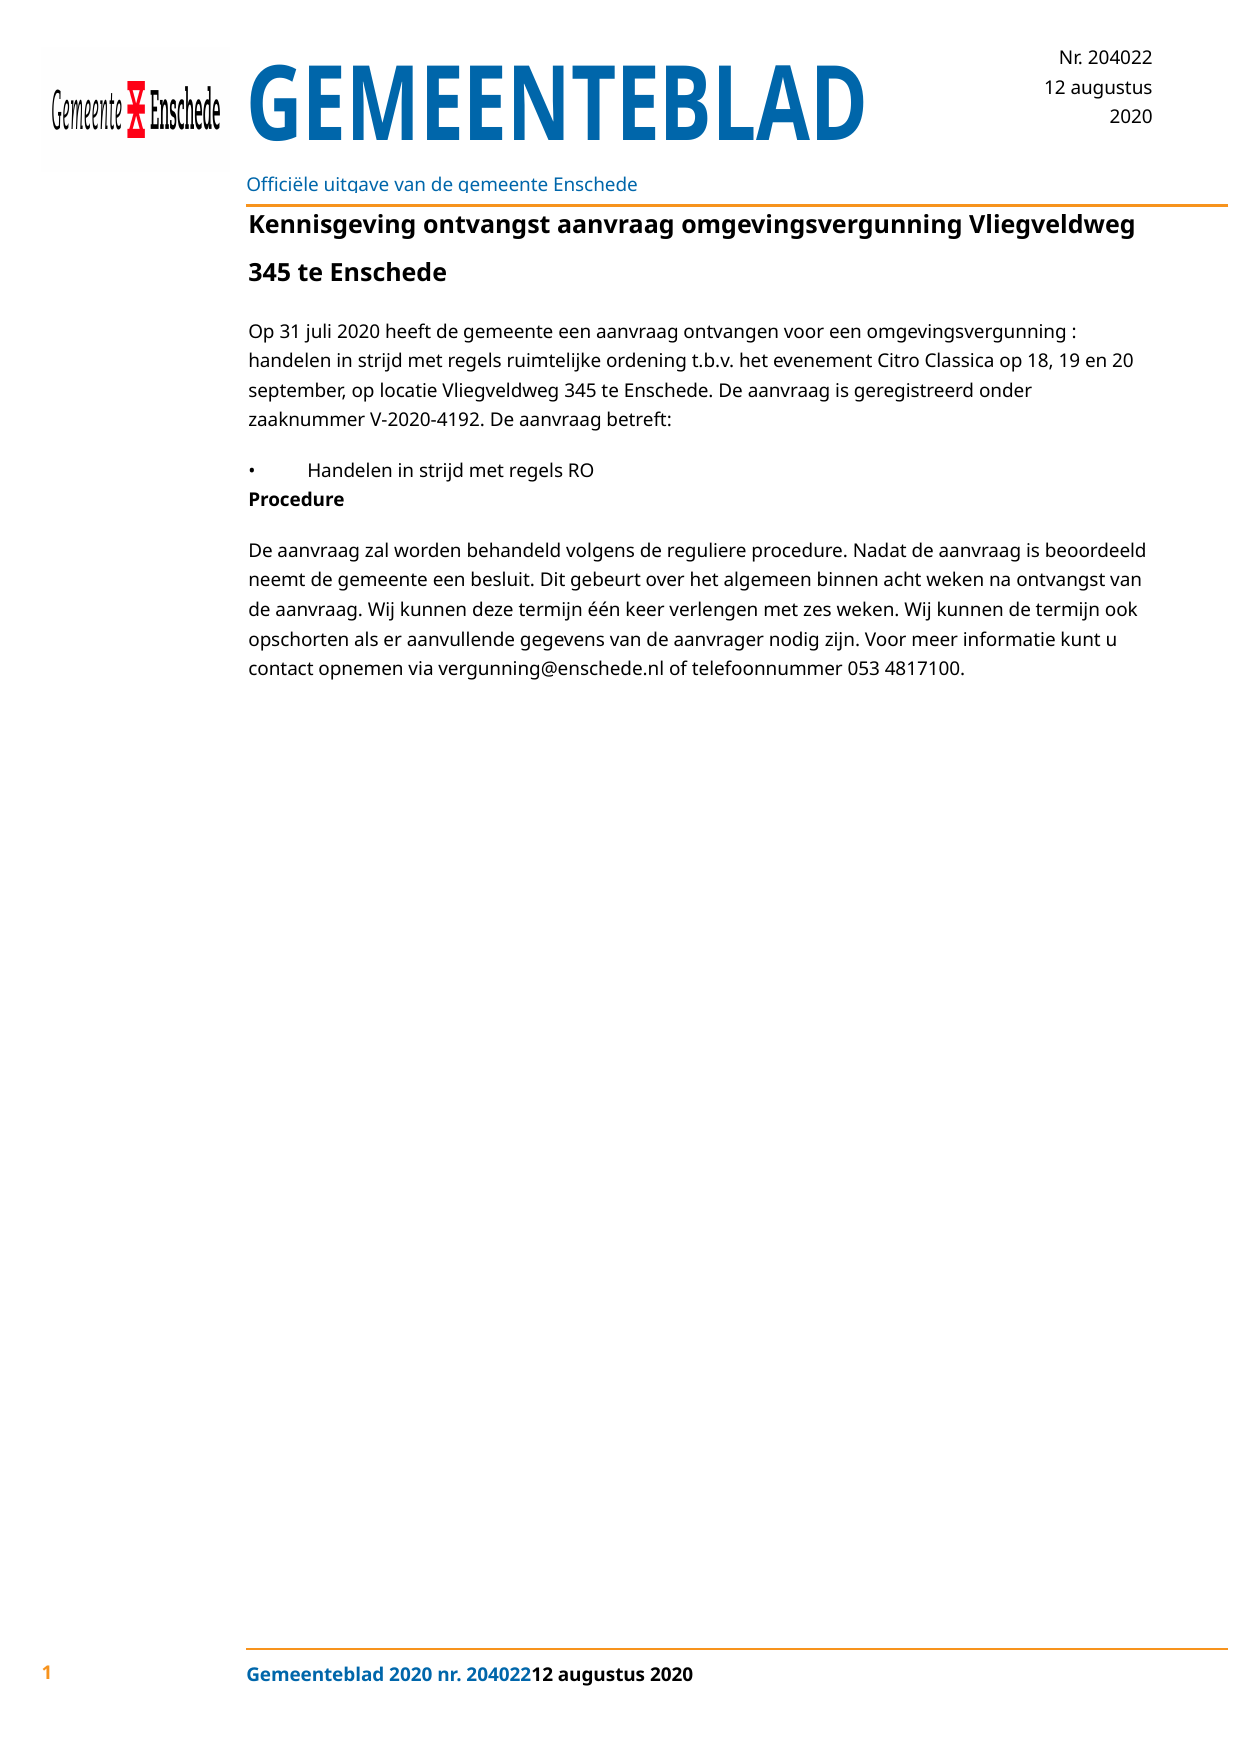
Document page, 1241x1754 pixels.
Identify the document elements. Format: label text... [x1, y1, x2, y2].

text Procedure [248, 487, 1152, 512]
text Op 31 juli 2020 heeft de gemeente een aanvraag ontvangen voor een omgevingsvergunning : handelen in strijd met regels ruimtelijke ordening t.b.v. het evenement Citro Classica op 18, 19 en 20 september, op locatie Vliegveldweg 345 te Enschede. De aanvraag is geregistreerd onder zaaknummer V-2020-4192. De aanvraag betreft: [248, 318, 1152, 432]
list Handelen in strijd met regels RO [248, 457, 1152, 483]
text Kennisgeving ontvangst aanvraag omgevingsvergunning Vliegveldweg 345 te Enschede [248, 207, 1152, 288]
text De aanvraag zal worden behandeld volgens de reguliere procedure. Nadat de aanvraag is beoordeeld neemt de gemeente een besluit. Dit gebeurt over het algemeen binnen acht weken na ontvangst van de aanvraag. Wij kunnen deze termijn één keer verlengen met zes weken. Wij kunnen de termijn ook opschorten als er aanvullende gegevens van de aanvrager nodig zijn. Voor meer informatie kunt u contact opnemen via vergunning@enschede.nl of telefoonnummer 053 4817100. [248, 537, 1152, 681]
picture [41, 47, 231, 172]
